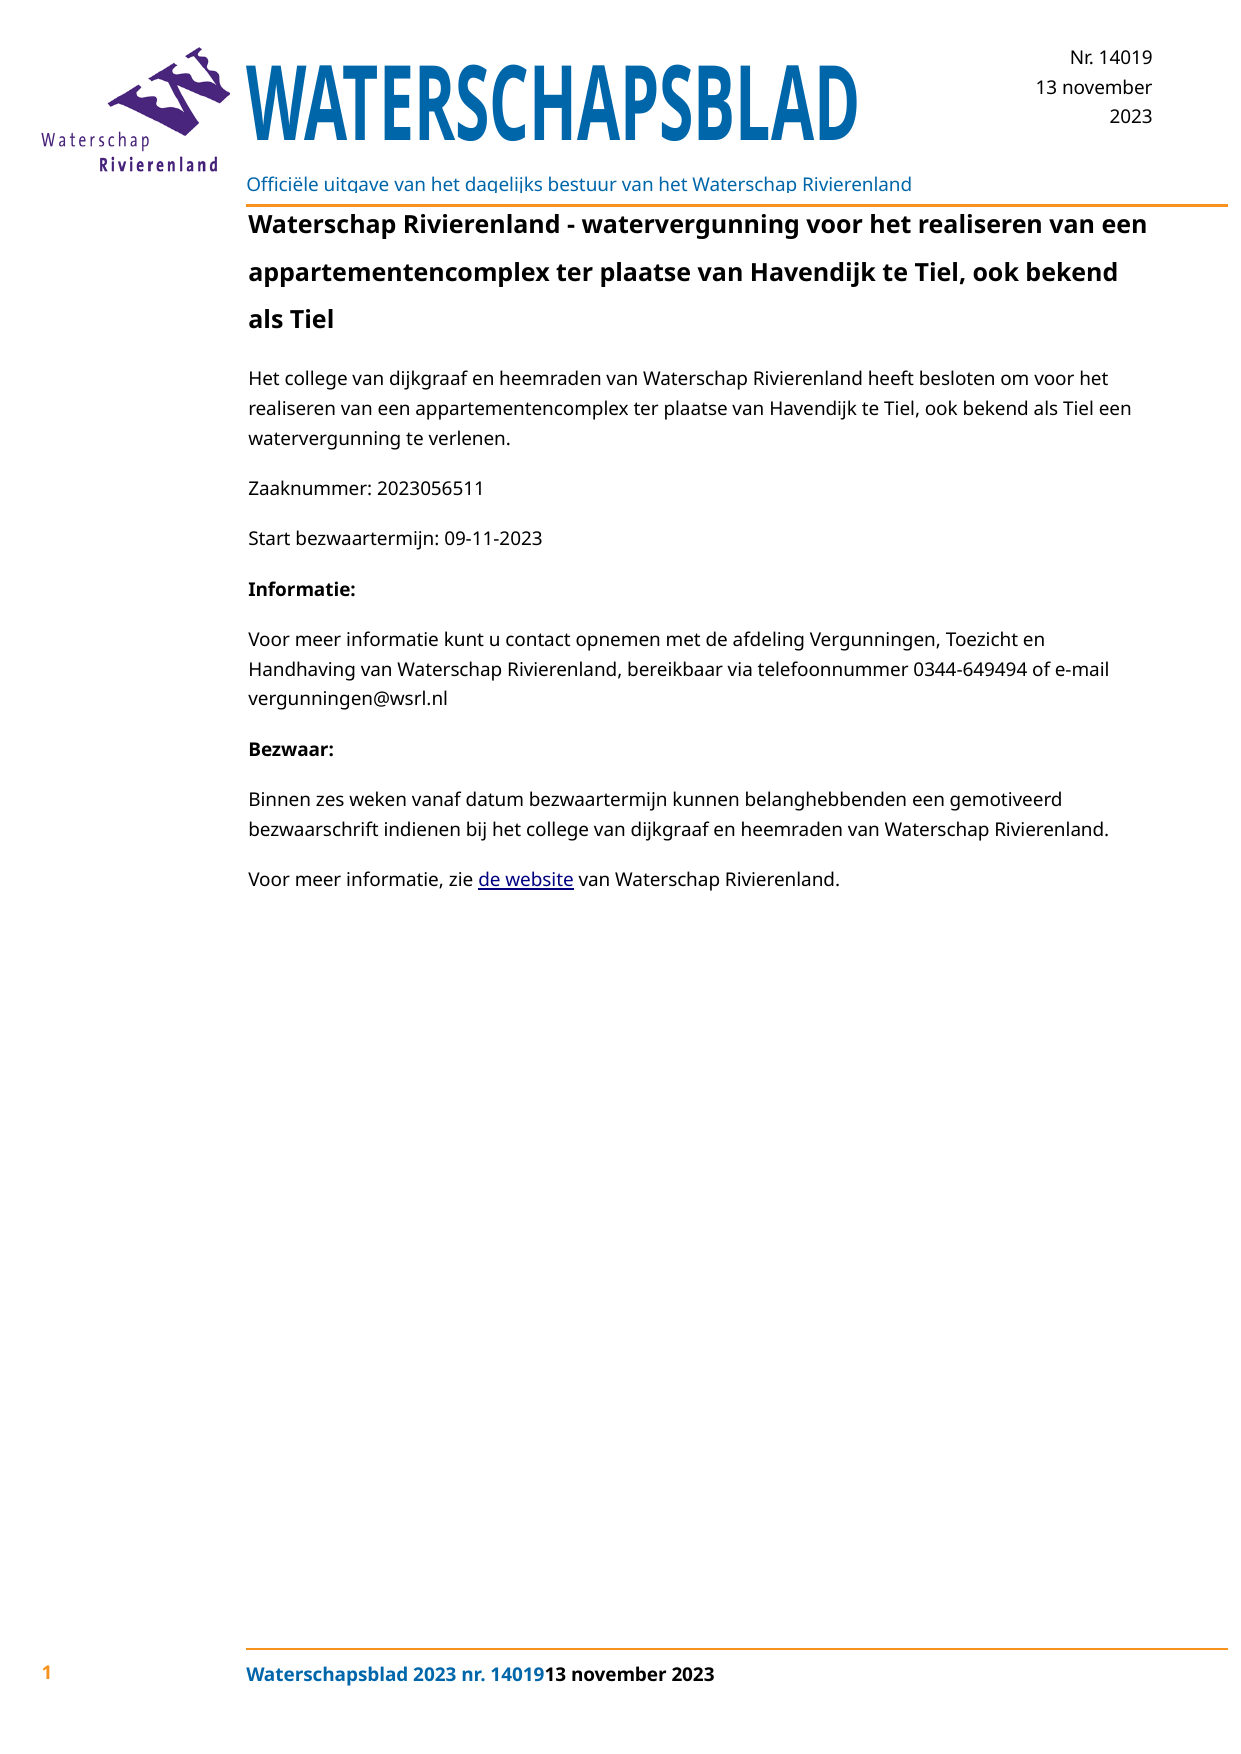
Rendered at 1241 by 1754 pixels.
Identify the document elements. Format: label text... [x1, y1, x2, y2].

picture [41, 47, 231, 172]
text Binnen zes weken vanaf datum bezwaartermijn kunnen belanghebbenden een gemotiveerd bezwaarschrift indienen bij het college van dijkgraaf en heemraden van Waterschap Rivierenland. [248, 786, 1152, 842]
text Voor meer informatie, zie de website van Waterschap Rivierenland. [248, 866, 1152, 892]
text Voor meer informatie kunt u contact opnemen met de afdeling Vergunningen, Toezicht en Handhaving van Waterschap Rivierenland, bereikbaar via telefoonnummer 0344-649494 of e-mail vergunningen@wsrl.nl [248, 626, 1152, 711]
text Bezwaar: [248, 736, 1152, 762]
text Zaaknummer: 2023056511 [248, 475, 1152, 501]
text Start bezwaartermijn: 09-11-2023 [248, 526, 1152, 551]
text Het college van dijkgraaf en heemraden van Waterschap Rivierenland heeft besloten om voor het realiseren van een appartementencomplex ter plaatse van Havendijk te Tiel, ook bekend als Tiel een watervergunning te verlenen. [248, 366, 1152, 450]
text Waterschap Rivierenland - watervergunning voor het realiseren van een appartementencomplex ter plaatse van Havendijk te Tiel, ook bekend als Tiel [248, 207, 1152, 336]
text Informatie: [248, 576, 1152, 602]
